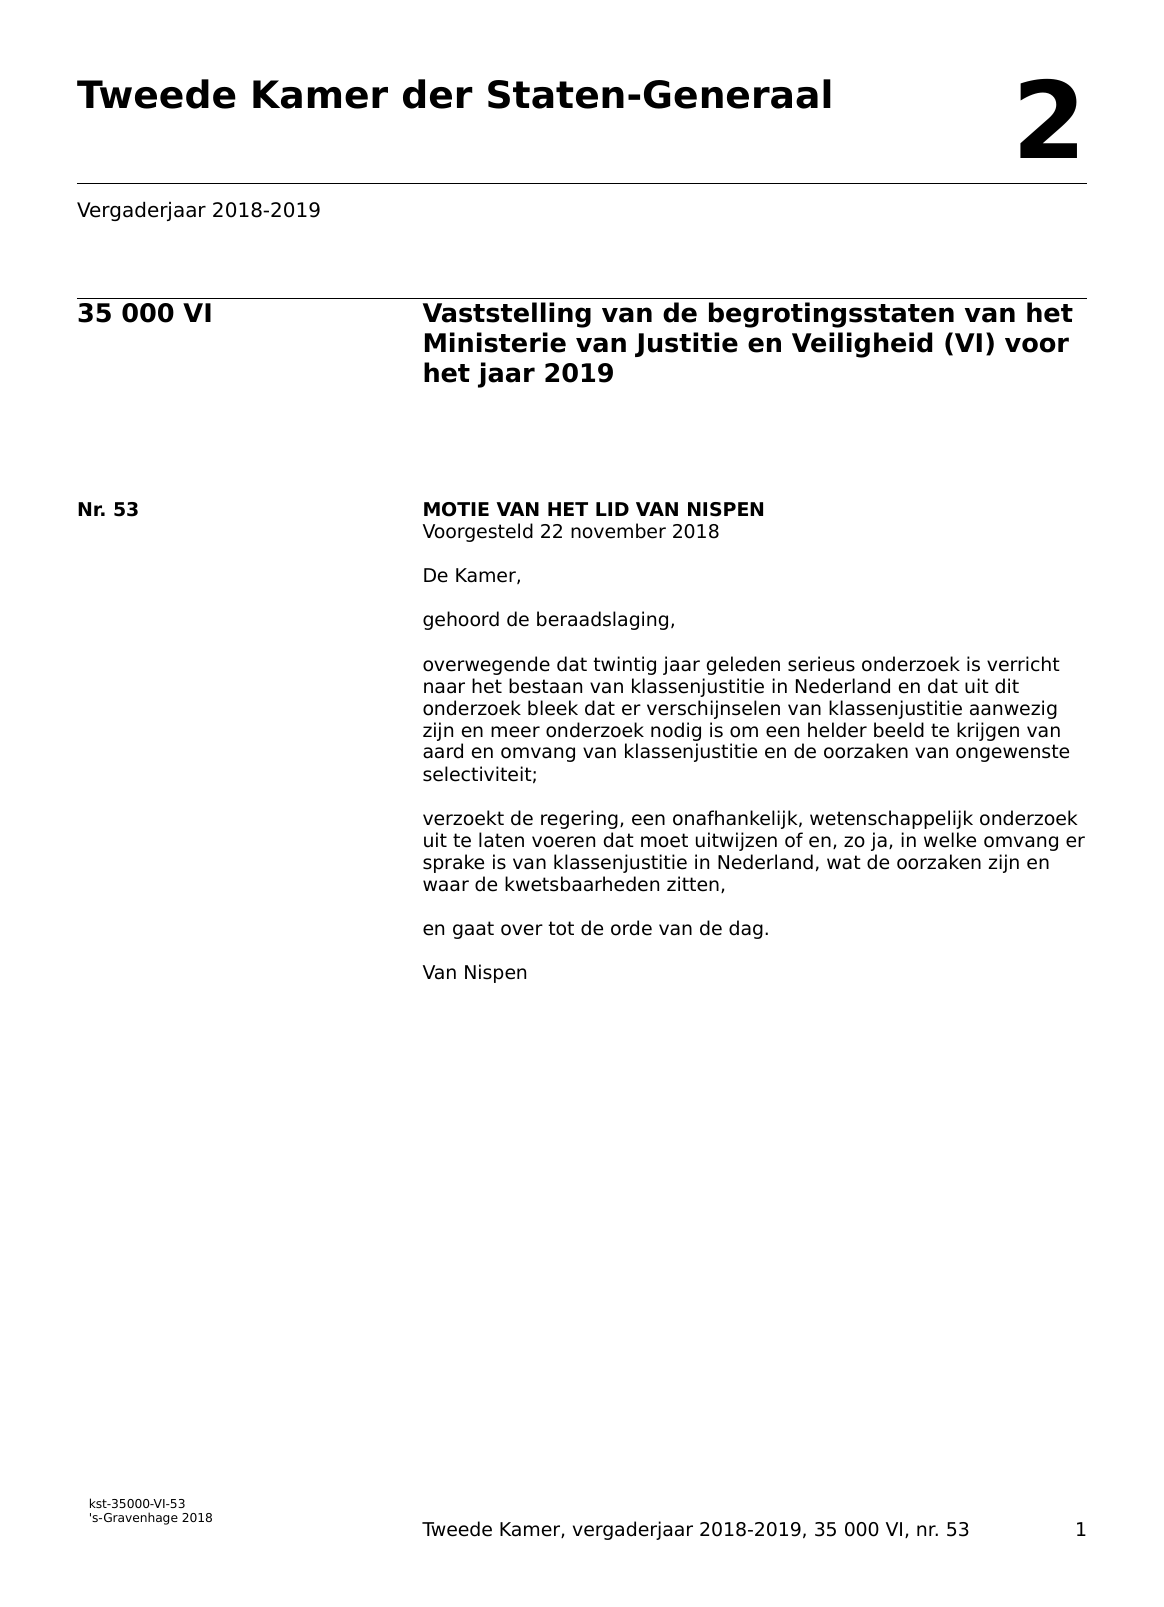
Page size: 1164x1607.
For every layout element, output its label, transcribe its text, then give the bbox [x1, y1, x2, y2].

text Voorgesteld 22 november 2018 [422, 521, 1087, 543]
subtitle 35 000 VI Vaststelling van de begrotingsstaten van het Ministerie van Justitie en Veiligheid (VI) voor het jaar 2019 [77, 299, 1087, 388]
text verzoekt de regering, een onafhankelijk, wetenschappelijk onderzoek uit te laten voeren dat moet uitwijzen of en, zo ja, in welke omvang er sprake is van klassenjustitie in Nederland, wat de oorzaken zijn en waar de kwetsbaarheden zitten, [422, 808, 1087, 896]
text De Kamer, [422, 565, 1087, 587]
text overwegende dat twintig jaar geleden serieus onderzoek is verricht naar het bestaan van klassenjustitie in Nederland en dat uit dit onderzoek bleek dat er verschijnselen van klassenjustitie aanwezig zijn en meer onderzoek nodig is om een helder beeld te krijgen van aard en omvang van klassenjustitie en de oorzaken van ongewenste selectiviteit; [422, 653, 1087, 785]
text Van Nispen [422, 962, 1087, 984]
text gehoord de beraadslaging, [422, 609, 1087, 631]
table_cell Vergaderjaar 2018-2019 [77, 184, 1087, 298]
table_header Tweede Kamer der Staten-Generaal [77, 59, 886, 183]
text kst-35000-VI-53 [88, 1497, 323, 1511]
subtitle Nr. 53 MOTIE VAN HET LID VAN NISPEN [77, 499, 1087, 521]
text en gaat over tot de orde van de dag. [422, 918, 1087, 940]
text 's-Gravenhage 2018 [88, 1511, 323, 1525]
table_header 2 [886, 59, 1087, 183]
